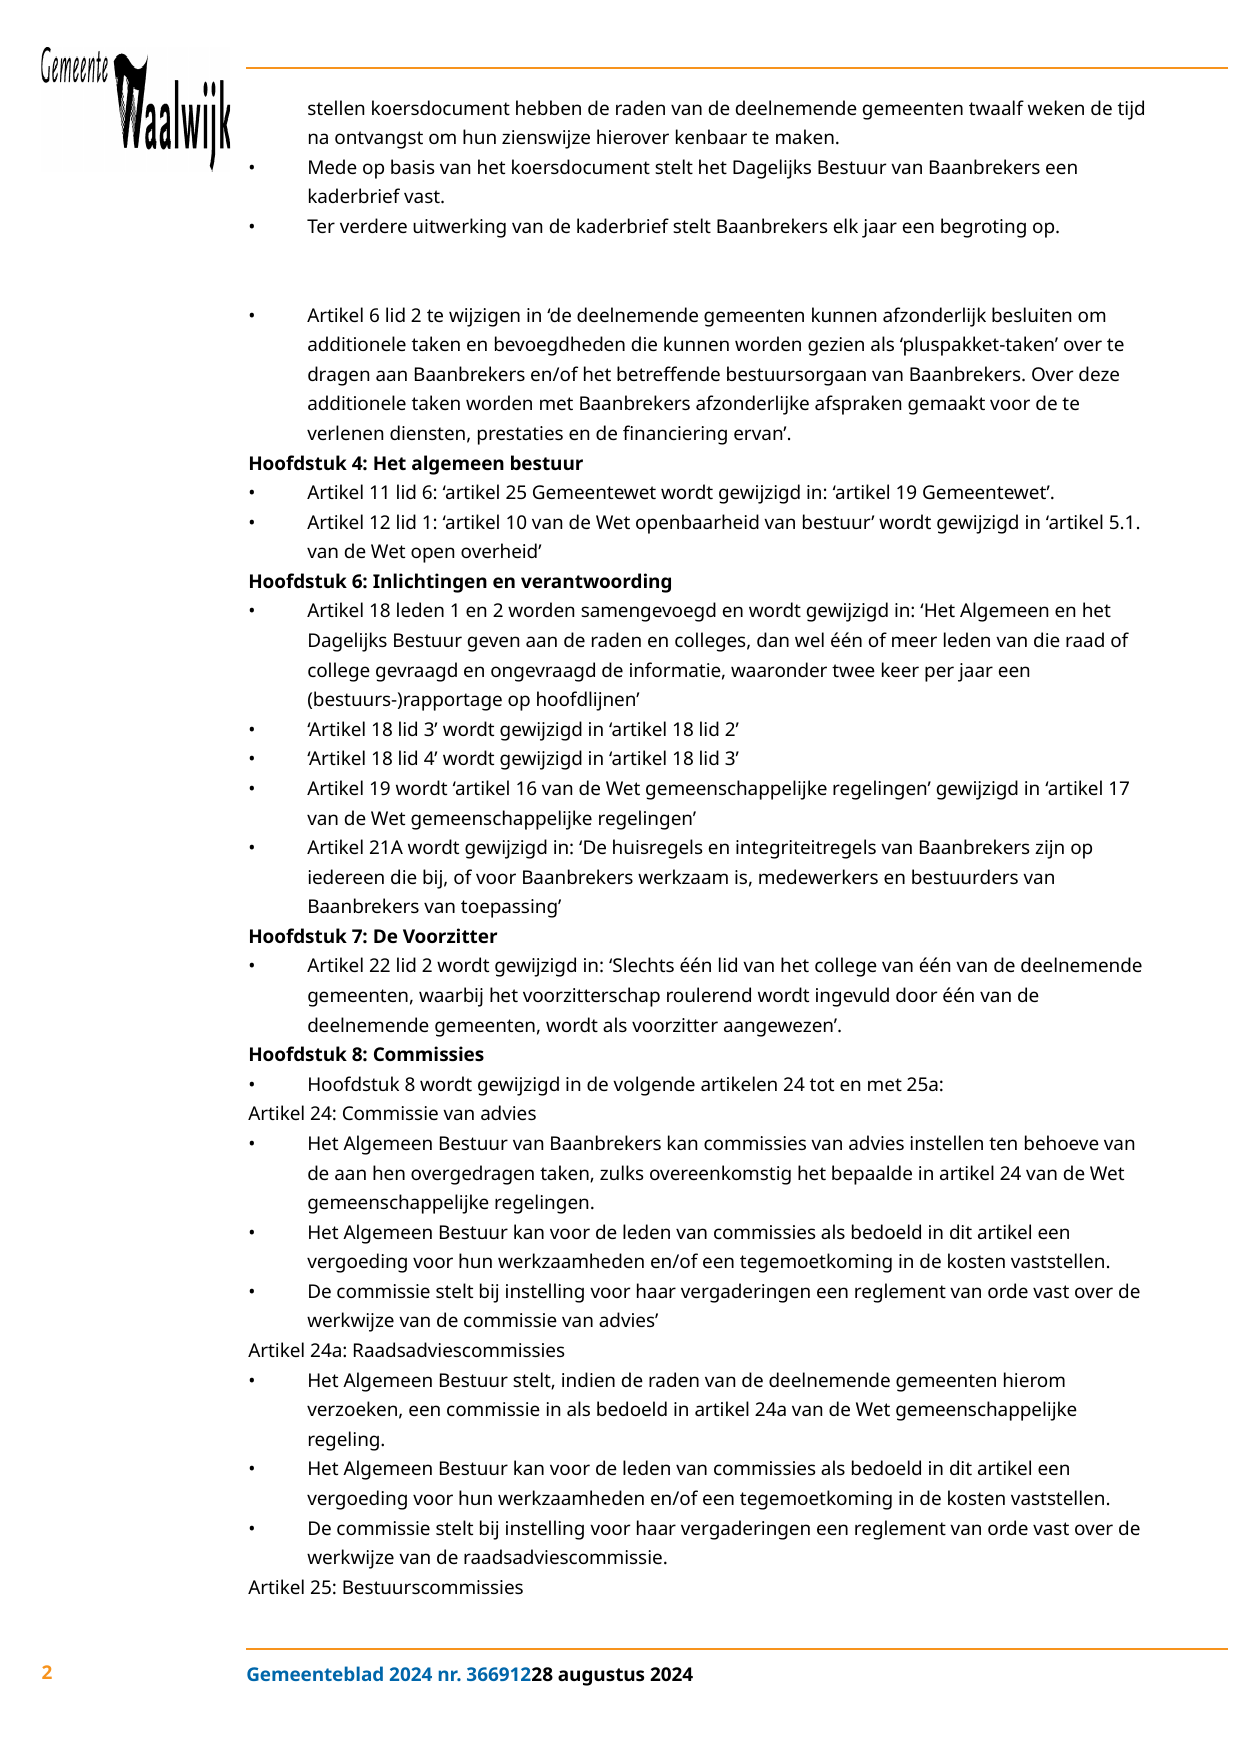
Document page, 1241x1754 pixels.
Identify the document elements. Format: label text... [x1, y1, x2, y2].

list stellen koersdocument hebben de raden van de deelnemende gemeenten twaalf weken de tijd na ontvangst om hun zienswijze hierover kenbaar te maken. [248, 95, 1152, 150]
text Hoofdstuk 8: Commissies [248, 1041, 1152, 1067]
list De commissie stelt bij instelling voor haar vergaderingen een reglement van orde vast over de werkwijze van de commissie van advies’ [248, 1278, 1152, 1333]
text Artikel 25: Bestuurscommissies [248, 1574, 1152, 1600]
list Artikel 12 lid 1: ‘artikel 10 van de Wet openbaarheid van bestuur’ wordt gewijzigd in ‘artikel 5.1. van de Wet open overheid’ [248, 509, 1152, 564]
text Hoofdstuk 7: De Voorzitter [248, 923, 1152, 949]
list Artikel 18 leden 1 en 2 worden samengevoegd en wordt gewijzigd in: ‘Het Algemeen en het Dagelijks Bestuur geven aan de raden en colleges, dan wel één of meer leden van die raad of college gevraagd en ongevraagd de informatie, waaronder twee keer per jaar een (bestuurs-)rapportage op hoofdlijnen’ [248, 598, 1152, 712]
text Hoofdstuk 6: Inlichtingen en verantwoording [248, 568, 1152, 594]
list Artikel 22 lid 2 wordt gewijzigd in: ‘Slechts één lid van het college van één van de deelnemende gemeenten, waarbij het voorzitterschap roulerend wordt ingevuld door één van de deelnemende gemeenten, wordt als voorzitter aangewezen’. [248, 953, 1152, 1038]
list Mede op basis van het koersdocument stelt het Dagelijks Bestuur van Baanbrekers een kaderbrief vast. [248, 154, 1152, 209]
list Ter verdere uitwerking van de kaderbrief stelt Baanbrekers elk jaar een begroting op. [248, 213, 1152, 239]
list ‘Artikel 18 lid 3’ wordt gewijzigd in ‘artikel 18 lid 2’ [248, 716, 1152, 742]
text Artikel 24: Commissie van advies [248, 1101, 1152, 1126]
list De commissie stelt bij instelling voor haar vergaderingen een reglement van orde vast over de werkwijze van de raadsadviescommissie. [248, 1515, 1152, 1570]
list Artikel 11 lid 6: ‘artikel 25 Gemeentewet wordt gewijzigd in: ‘artikel 19 Gemeentewet’. [248, 479, 1152, 505]
list Het Algemeen Bestuur kan voor de leden van commissies als bedoeld in dit artikel een vergoeding voor hun werkzaamheden en/of een tegemoetkoming in de kosten vaststellen. [248, 1219, 1152, 1274]
list Hoofdstuk 8 wordt gewijzigd in de volgende artikelen 24 tot en met 25a: [248, 1071, 1152, 1097]
list Artikel 19 wordt ‘artikel 16 van de Wet gemeenschappelijke regelingen’ gewijzigd in ‘artikel 17 van de Wet gemeenschappelijke regelingen’ [248, 775, 1152, 831]
text Artikel 24a: Raadsadviescommissies [248, 1337, 1152, 1363]
list Het Algemeen Bestuur van Baanbrekers kan commissies van advies instellen ten behoeve van de aan hen overgedragen taken, zulks overeenkomstig het bepaalde in artikel 24 van de Wet gemeenschappelijke regelingen. [248, 1130, 1152, 1215]
list Artikel 6 lid 2 te wijzigen in ‘de deelnemende gemeenten kunnen afzonderlijk besluiten om additionele taken en bevoegdheden die kunnen worden gezien als ‘pluspakket-taken’ over te dragen aan Baanbrekers en/of het betreffende bestuursorgaan van Baanbrekers. Over deze additionele taken worden met Baanbrekers afzonderlijke afspraken gemaakt voor de te verlenen diensten, prestaties en de financiering ervan’. [248, 302, 1152, 446]
picture [41, 47, 231, 172]
list Het Algemeen Bestuur kan voor de leden van commissies als bedoeld in dit artikel een vergoeding voor hun werkzaamheden en/of een tegemoetkoming in de kosten vaststellen. [248, 1456, 1152, 1511]
list Het Algemeen Bestuur stelt, indien de raden van de deelnemende gemeenten hierom verzoeken, een commissie in als bedoeld in artikel 24a van de Wet gemeenschappelijke regeling. [248, 1367, 1152, 1452]
list ‘Artikel 18 lid 4’ wordt gewijzigd in ‘artikel 18 lid 3’ [248, 746, 1152, 771]
text Hoofdstuk 4: Het algemeen bestuur [248, 450, 1152, 476]
list Artikel 21A wordt gewijzigd in: ‘De huisregels en integriteitregels van Baanbrekers zijn op iedereen die bij, of voor Baanbrekers werkzaam is, medewerkers en bestuurders van Baanbrekers van toepassing’ [248, 834, 1152, 919]
